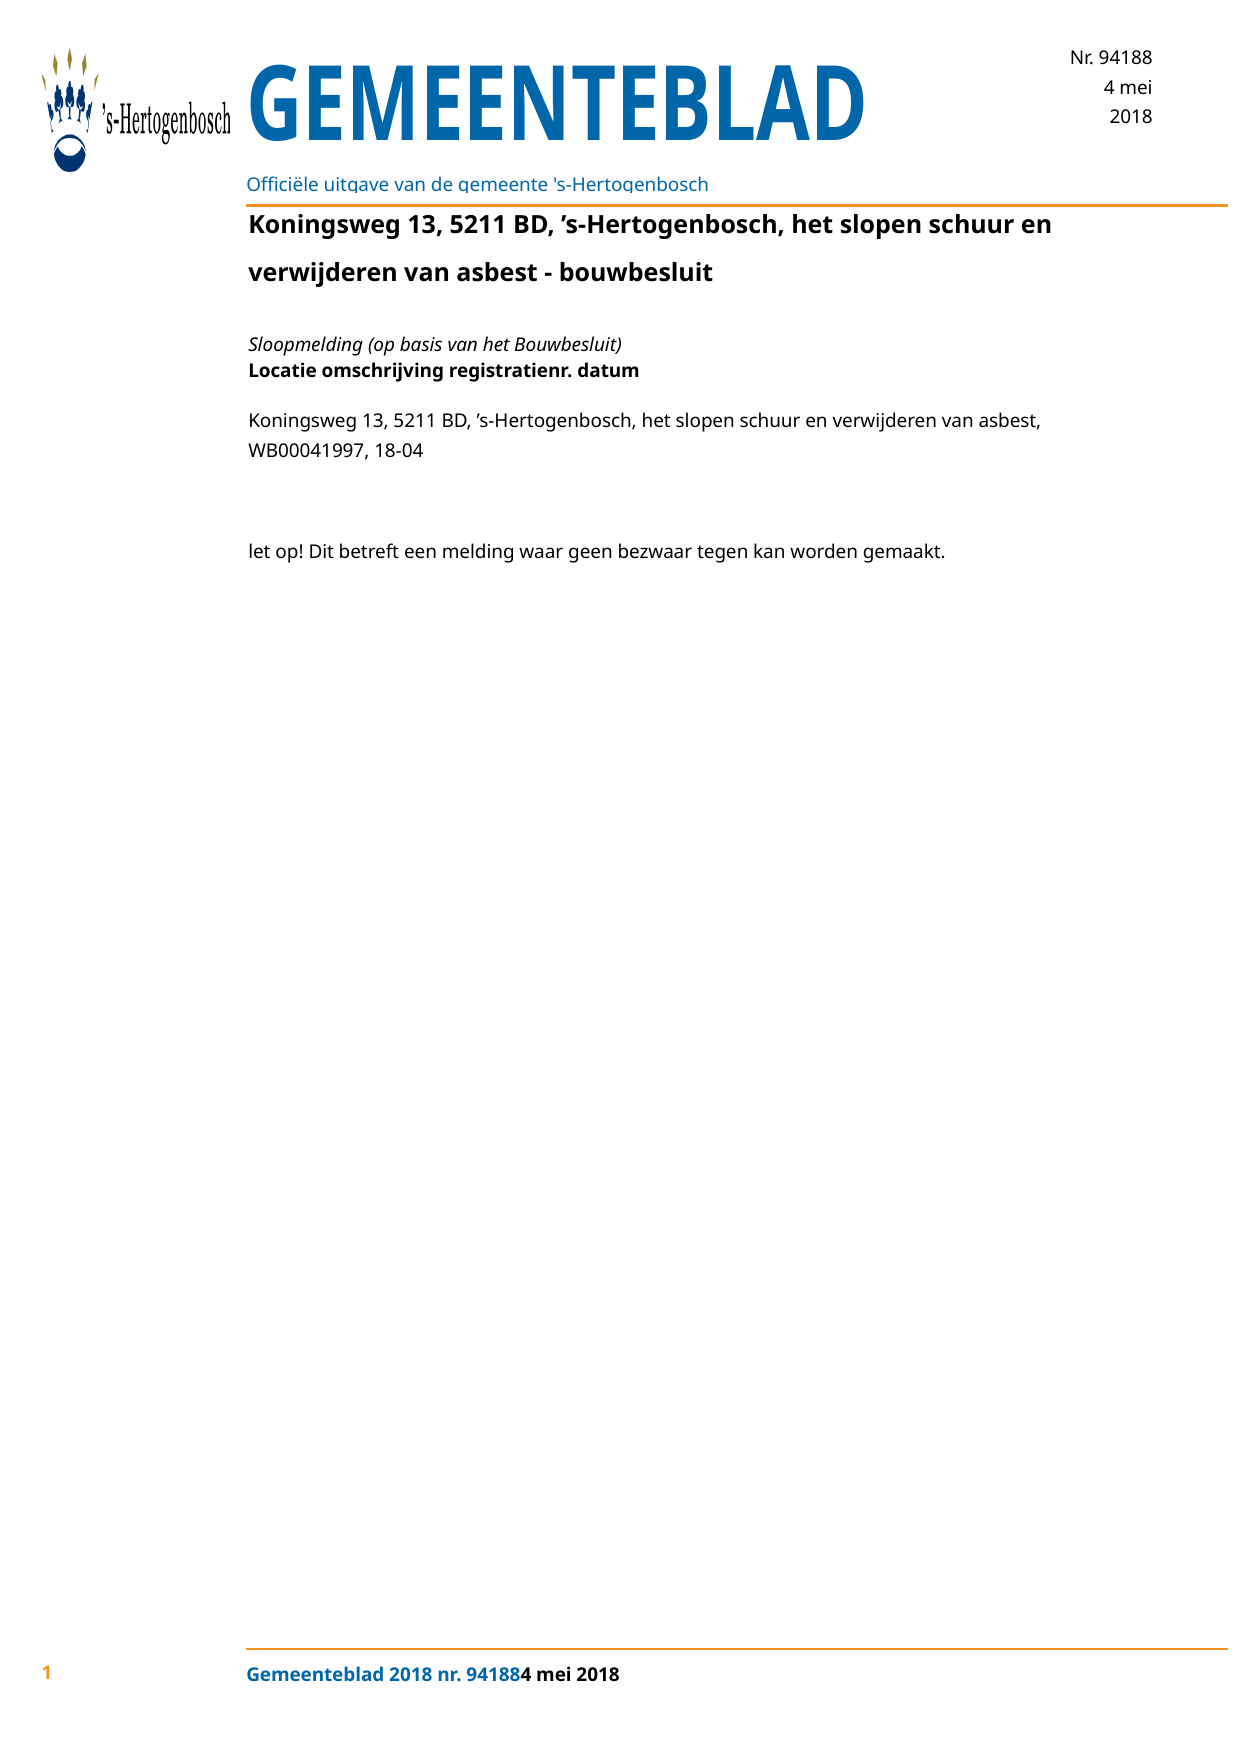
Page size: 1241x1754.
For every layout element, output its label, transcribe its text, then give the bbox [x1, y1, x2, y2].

text Locatie omschrijving registratienr. datum [248, 357, 1152, 383]
text Sloopmelding (op basis van het Bouwbesluit) [248, 331, 1152, 357]
text Koningsweg 13, 5211 BD, ’s-Hertogenbosch, het slopen schuur en verwijderen van asbest, WB00041997, 18-04 [248, 408, 1152, 463]
text Koningsweg 13, 5211 BD, ’s-Hertogenbosch, het slopen schuur en verwijderen van asbest - bouwbesluit [248, 207, 1152, 288]
text let op! Dit betreft een melding waar geen bezwaar tegen kan worden gemaakt. [248, 538, 1152, 564]
picture [41, 47, 231, 172]
